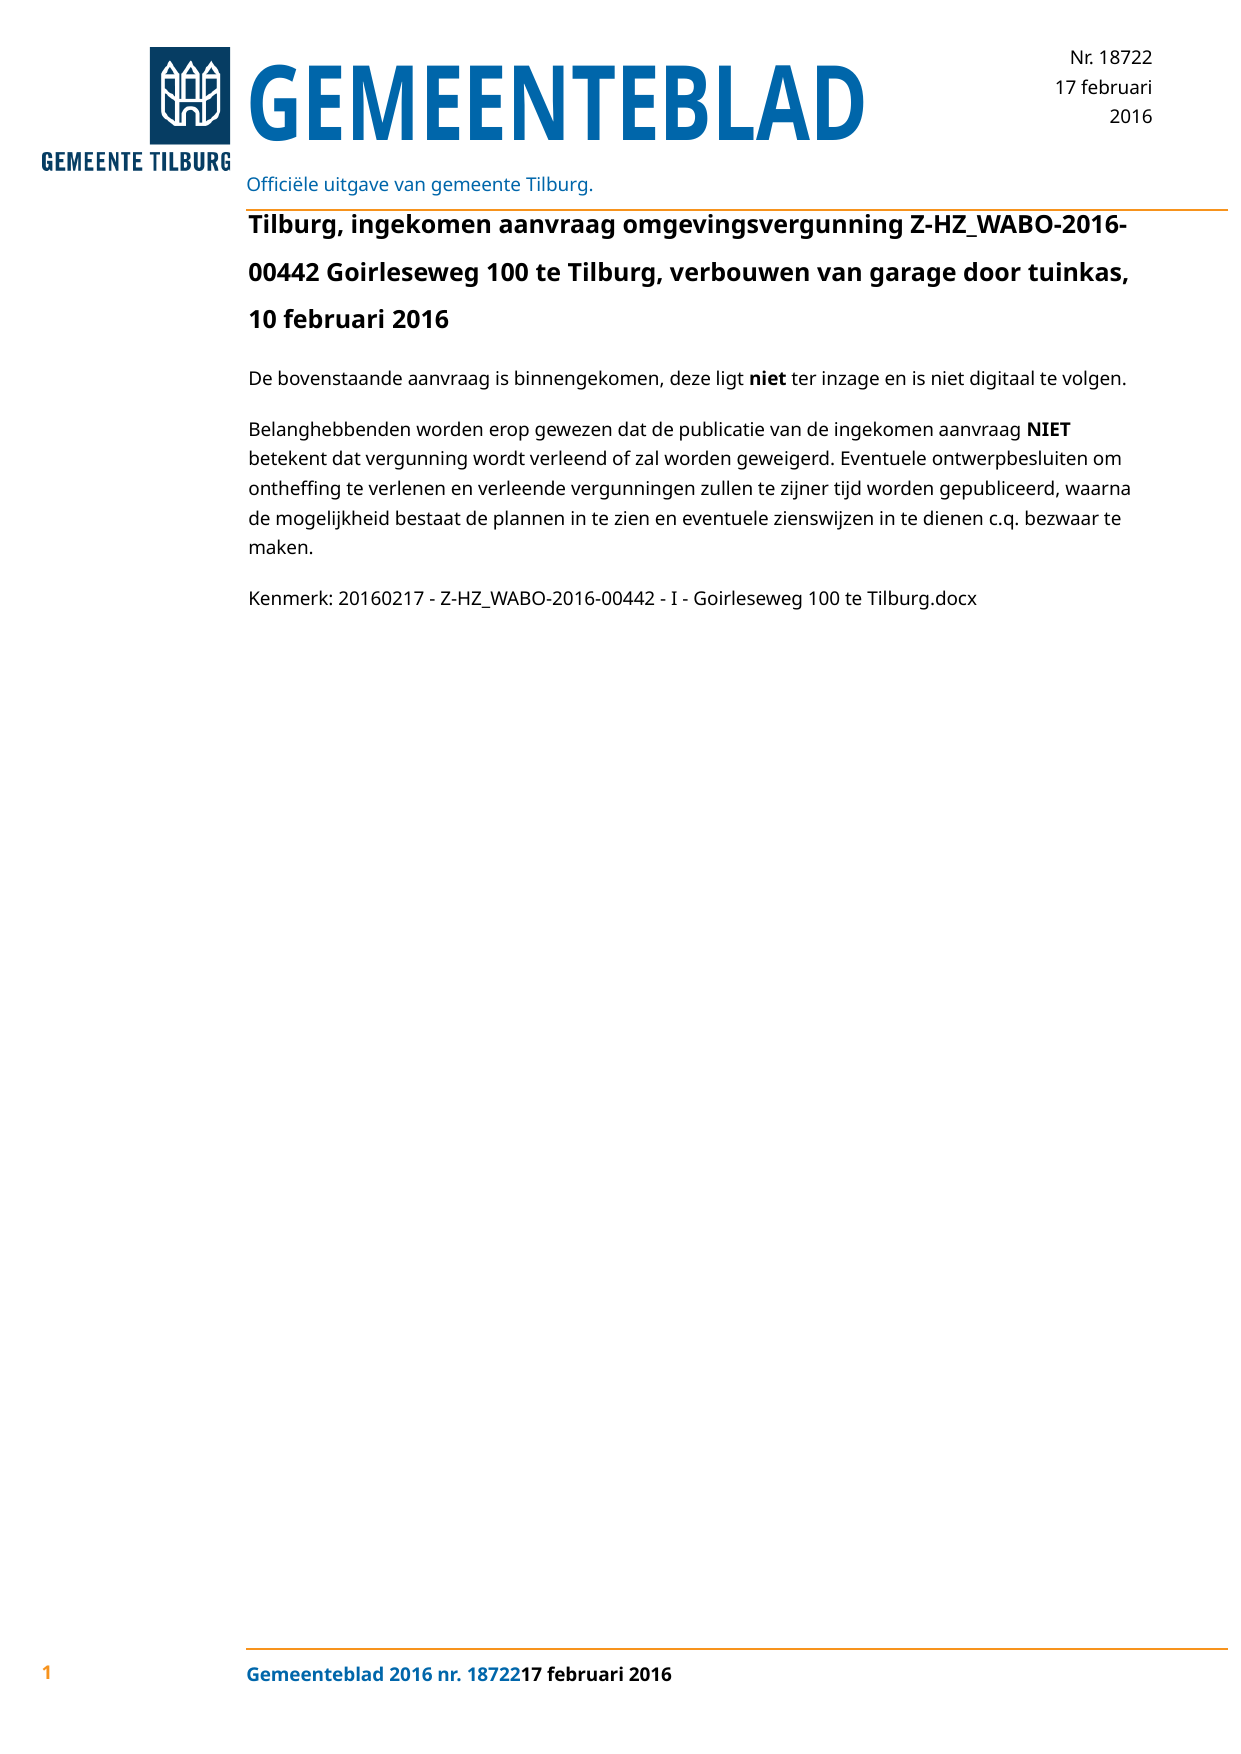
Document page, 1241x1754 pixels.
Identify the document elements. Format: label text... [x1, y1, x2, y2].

text Kenmerk: 20160217 - Z-HZ_WABO-2016-00442 - I - Goirleseweg 100 te Tilburg.docx [248, 585, 1152, 610]
text Belanghebbenden worden erop gewezen dat de publicatie van de ingekomen aanvraag NIET betekent dat vergunning wordt verleend of zal worden geweigerd. Eventuele ontwerpbesluiten om ontheffing te verlenen en verleende vergunningen zullen te zijner tijd worden gepubliceerd, waarna de mogelijkheid bestaat de plannen in te zien en eventuele zienswijzen in te dienen c.q. bezwaar te maken. [248, 416, 1152, 560]
text De bovenstaande aanvraag is binnengekomen, deze ligt niet ter inzage en is niet digitaal te volgen. [248, 366, 1152, 391]
text Tilburg, ingekomen aanvraag omgevingsvergunning Z-HZ_WABO-2016-00442 Goirleseweg 100 te Tilburg, verbouwen van garage door tuinkas, 10 februari 2016 [248, 211, 1152, 336]
picture [41, 47, 231, 172]
